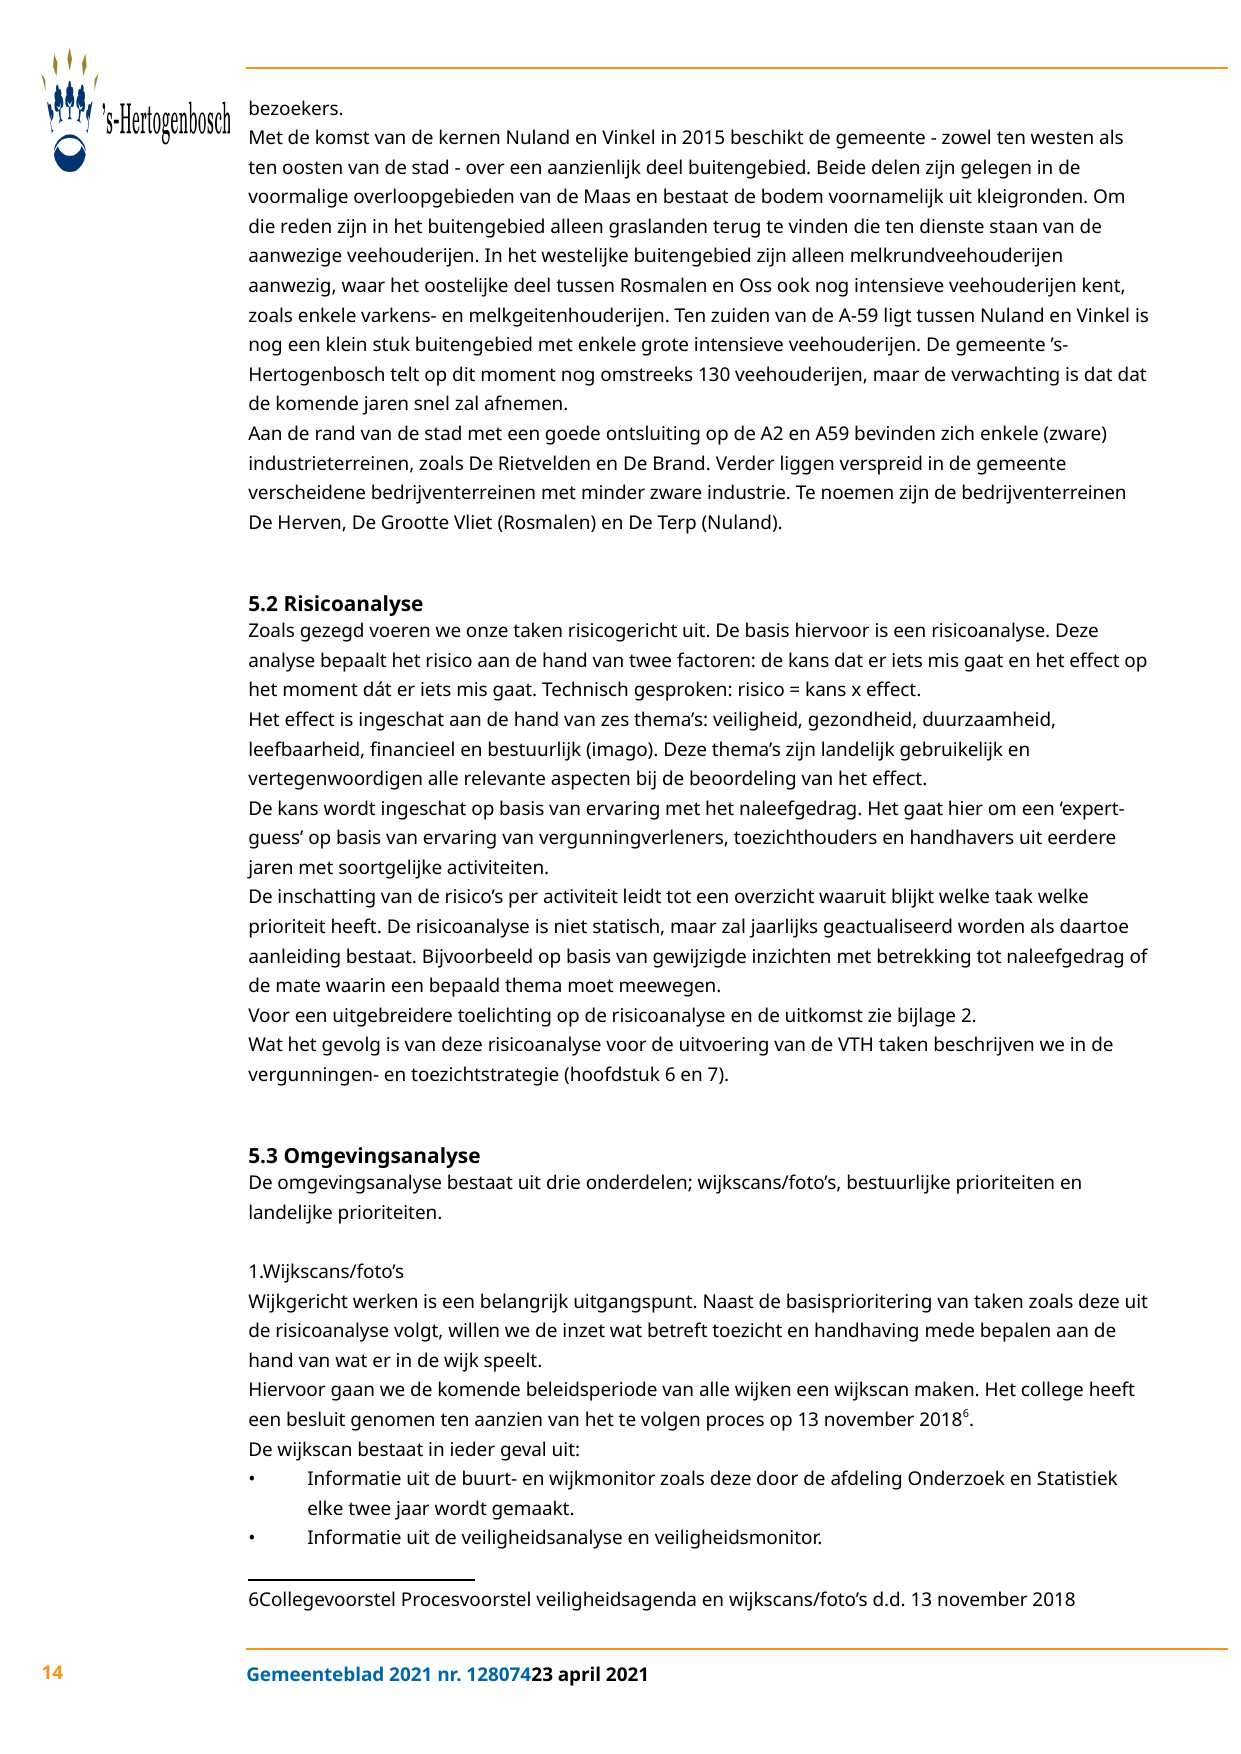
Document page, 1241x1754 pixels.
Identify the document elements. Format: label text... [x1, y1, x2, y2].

text De wijkscan bestaat in ieder geval uit: [248, 1436, 1152, 1462]
text De inschatting van de risico’s per activiteit leidt tot een overzicht waaruit blijkt welke taak welke prioriteit heeft. De risicoanalyse is niet statisch, maar zal jaarlijks geactualiseerd worden als daartoe aanleiding bestaat. Bijvoorbeeld op basis van gewijzigde inzichten met betrekking tot naleefgedrag of de mate waarin een bepaald thema moet meewegen. [248, 884, 1152, 998]
text 5.3 Omgevingsanalyse [248, 1141, 1152, 1169]
text Aan de rand van de stad met een goede ontsluiting op de A2 en A59 bevinden zich enkele (zware) industrieterreinen, zoals De Rietvelden en De Brand. Verder liggen verspreid in de gemeente verscheidene bedrijventerreinen met minder zware industrie. Te noemen zijn de bedrijventerreinen De Herven, De Grootte Vliet (Rosmalen) en De Terp (Nuland). [248, 420, 1152, 535]
list Informatie uit de veiligheidsanalyse en veiligheidsmonitor. [248, 1524, 1152, 1550]
text De omgevingsanalyse bestaat uit drie onderdelen; wijkscans/foto’s, bestuurlijke prioriteiten en landelijke prioriteiten. [248, 1169, 1152, 1225]
text Het effect is ingeschat aan de hand van zes thema’s: veiligheid, gezondheid, duurzaamheid, leefbaarheid, financieel en bestuurlijk (imago). Deze thema’s zijn landelijk gebruikelijk en vertegenwoordigen alle relevante aspecten bij de beoordeling van het effect. [248, 706, 1152, 791]
text Zoals gezegd voeren we onze taken risicogericht uit. De basis hiervoor is een risicoanalyse. Deze analyse bepaalt het risico aan de hand van twee factoren: de kans dat er iets mis gaat en het effect op het moment dát er iets mis gaat. Technisch gesproken: risico = kans x effect. [248, 617, 1152, 702]
text Wijkgericht werken is een belangrijk uitgangspunt. Naast de basisprioritering van taken zoals deze uit de risicoanalyse volgt, willen we de inzet wat betreft toezicht en handhaving mede bepalen aan de hand van wat er in de wijk speelt. [248, 1288, 1152, 1373]
picture [41, 47, 231, 172]
text 1.Wijkscans/foto’s [248, 1258, 1152, 1284]
text Voor een uitgebreidere toelichting op de risicoanalyse en de uitkomst zie bijlage 2. [248, 1002, 1152, 1028]
text 5.2 Risicoanalyse [248, 589, 1152, 617]
text bezoekers. [248, 95, 1152, 121]
text Hiervoor gaan we de komende beleidsperiode van alle wijken een wijkscan maken. Het college heeft een besluit genomen ten aanzien van het te volgen proces op 13 november 2018. [248, 1377, 1152, 1432]
text Collegevoorstel Procesvoorstel veiligheidsagenda en wijkscans/foto’s d.d. 13 november 2018 [248, 1586, 1152, 1612]
text De kans wordt ingeschat op basis van ervaring met het naleefgedrag. Het gaat hier om een ‘expert-guess’ op basis van ervaring van vergunningverleners, toezichthouders en handhavers uit eerdere jaren met soortgelijke activiteiten. [248, 795, 1152, 880]
list Informatie uit de buurt- en wijkmonitor zoals deze door de afdeling Onderzoek en Statistiek elke twee jaar wordt gemaakt. [248, 1465, 1152, 1521]
text Met de komst van de kernen Nuland en Vinkel in 2015 beschikt de gemeente - zowel ten westen als ten oosten van de stad - over een aanzienlijk deel buitengebied. Beide delen zijn gelegen in de voormalige overloopgebieden van de Maas en bestaat de bodem voornamelijk uit kleigronden. Om die reden zijn in het buitengebied alleen graslanden terug te vinden die ten dienste staan van de aanwezige veehouderijen. In het westelijke buitengebied zijn alleen melkrundveehouderijen aanwezig, waar het oostelijke deel tussen Rosmalen en Oss ook nog intensieve veehouderijen kent, zoals enkele varkens- en melkgeitenhouderijen. Ten zuiden van de A-59 ligt tussen Nuland en Vinkel is nog een klein stuk buitengebied met enkele grote intensieve veehouderijen. De gemeente ’s-Hertogenbosch telt op dit moment nog omstreeks 130 veehouderijen, maar de verwachting is dat dat de komende jaren snel zal afnemen. [248, 124, 1152, 416]
text Wat het gevolg is van deze risicoanalyse voor de uitvoering van de VTH taken beschrijven we in de vergunningen- en toezichtstrategie (hoofdstuk 6 en 7). [248, 1032, 1152, 1087]
